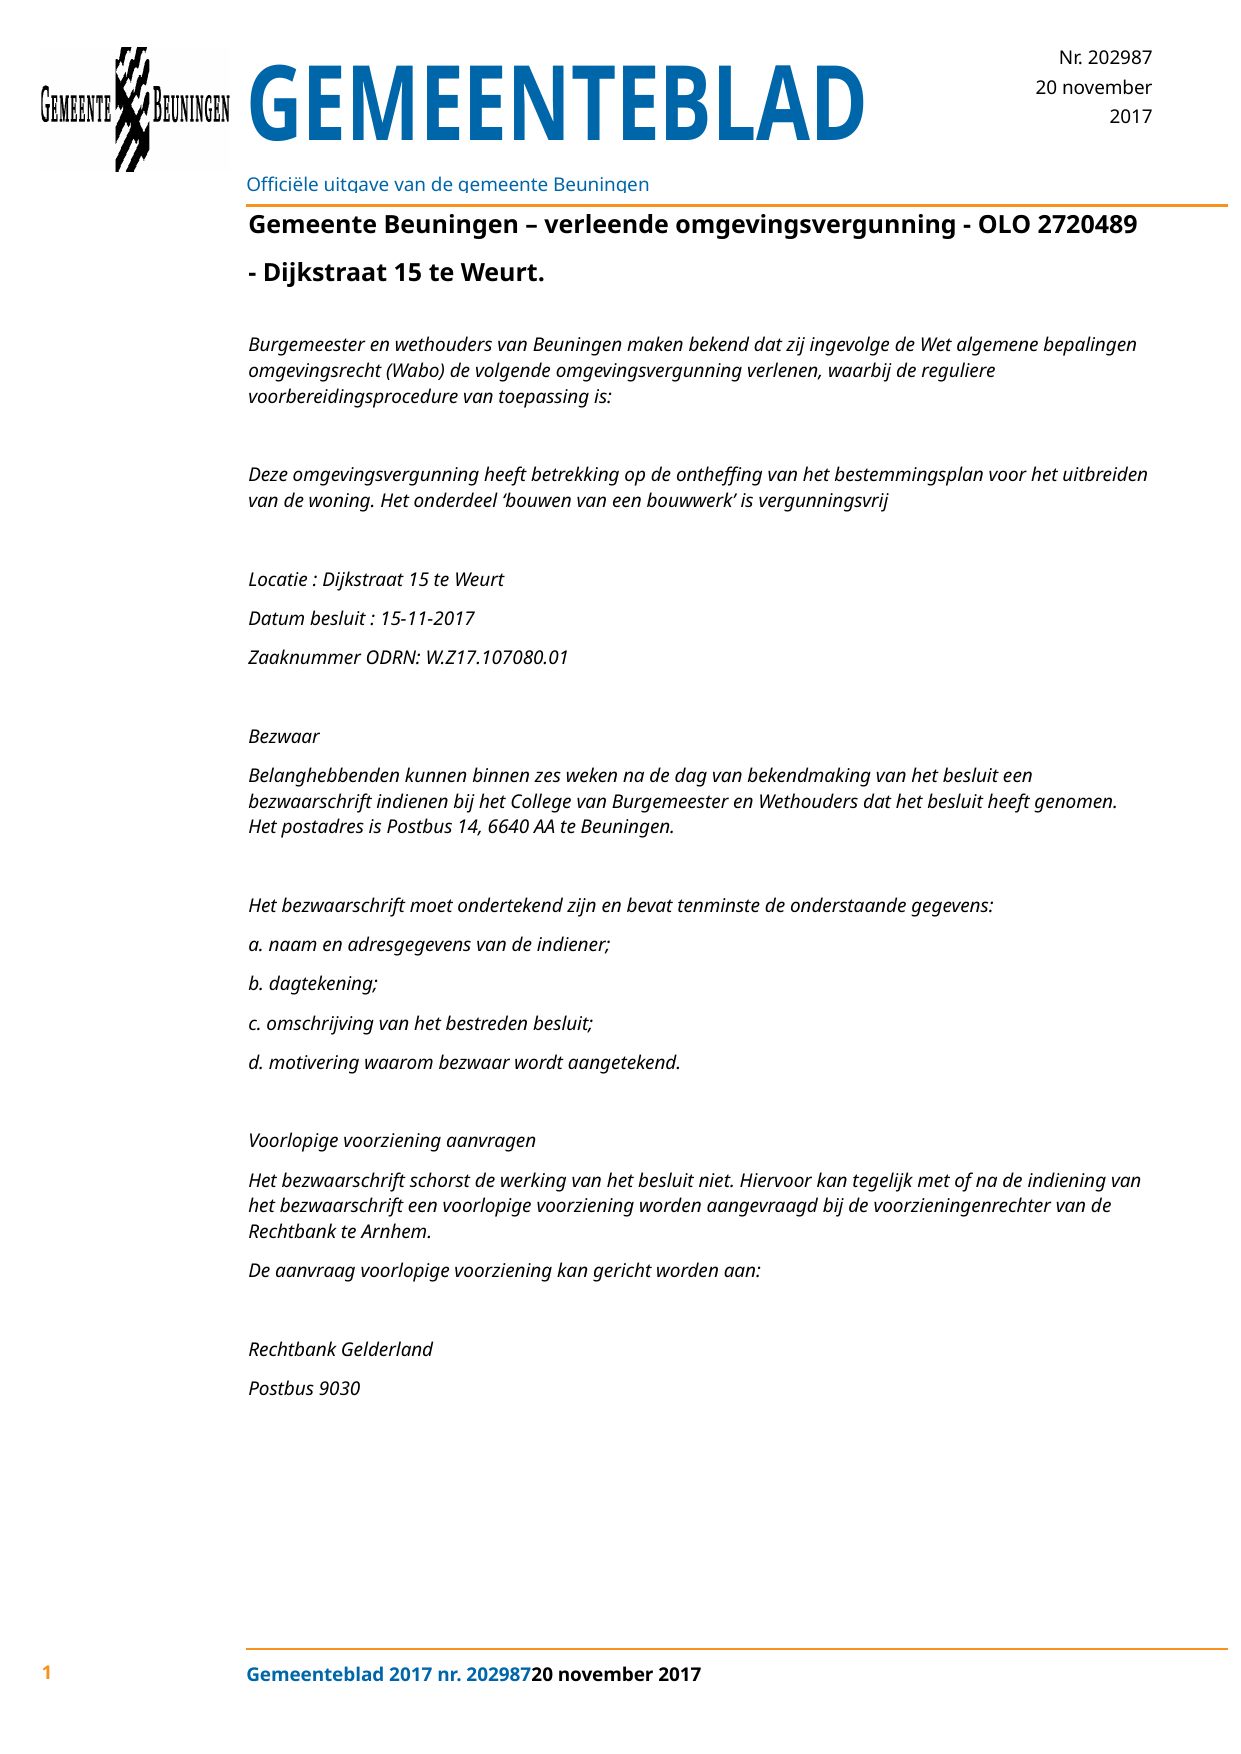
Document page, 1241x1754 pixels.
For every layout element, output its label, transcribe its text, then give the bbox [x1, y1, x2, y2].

text a. naam en adresgegevens van de indiener; [248, 931, 1152, 957]
text Het bezwaarschrift moet ondertekend zijn en bevat tenminste de onderstaande gegevens: [248, 892, 1152, 918]
text Zaaknummer ODRN: W.Z17.107080.01 [248, 644, 1152, 670]
text Datum besluit : 15-11-2017 [248, 605, 1152, 631]
text d. motivering waarom bezwaar wordt aangetekend. [248, 1049, 1152, 1075]
text c. omschrijving van het bestreden besluit; [248, 1010, 1152, 1036]
text Gemeente Beuningen – verleende omgevingsvergunning - OLO 2720489 - Dijkstraat 15 te Weurt. [248, 207, 1152, 288]
text Voorlopige voorziening aanvragen [248, 1128, 1152, 1153]
text Postbus 9030 [248, 1376, 1152, 1401]
text Burgemeester en wethouders van Beuningen maken bekend dat zij ingevolge de Wet algemene bepalingen omgevingsrecht (Wabo) de volgende omgevingsvergunning verlenen, waarbij de reguliere voorbereidingsprocedure van toepassing is: [248, 331, 1152, 409]
text Rechtbank Gelderland [248, 1336, 1152, 1362]
text b. dagtekening; [248, 971, 1152, 996]
picture [41, 47, 231, 172]
text Bezwaar [248, 723, 1152, 748]
text Het bezwaarschrift schorst de werking van het besluit niet. Hiervoor kan tegelijk met of na de indiening van het bezwaarschrift een voorlopige voorziening worden aangevraagd bij de voorzieningenrechter van de Rechtbank te Arnhem. [248, 1167, 1152, 1244]
text De aanvraag voorlopige voorziening kan gericht worden aan: [248, 1258, 1152, 1283]
text Deze omgevingsvergunning heeft betrekking op de ontheffing van het bestemmingsplan voor het uitbreiden van de woning. Het onderdeel ‘bouwen van een bouwwerk’ is vergunningsvrij [248, 461, 1152, 513]
text Belanghebbenden kunnen binnen zes weken na de dag van bekendmaking van het besluit een bezwaarschrift indienen bij het College van Burgemeester en Wethouders dat het besluit heeft genomen. Het postadres is Postbus 14, 6640 AA te Beuningen. [248, 762, 1152, 839]
text Locatie : Dijkstraat 15 te Weurt [248, 566, 1152, 591]
